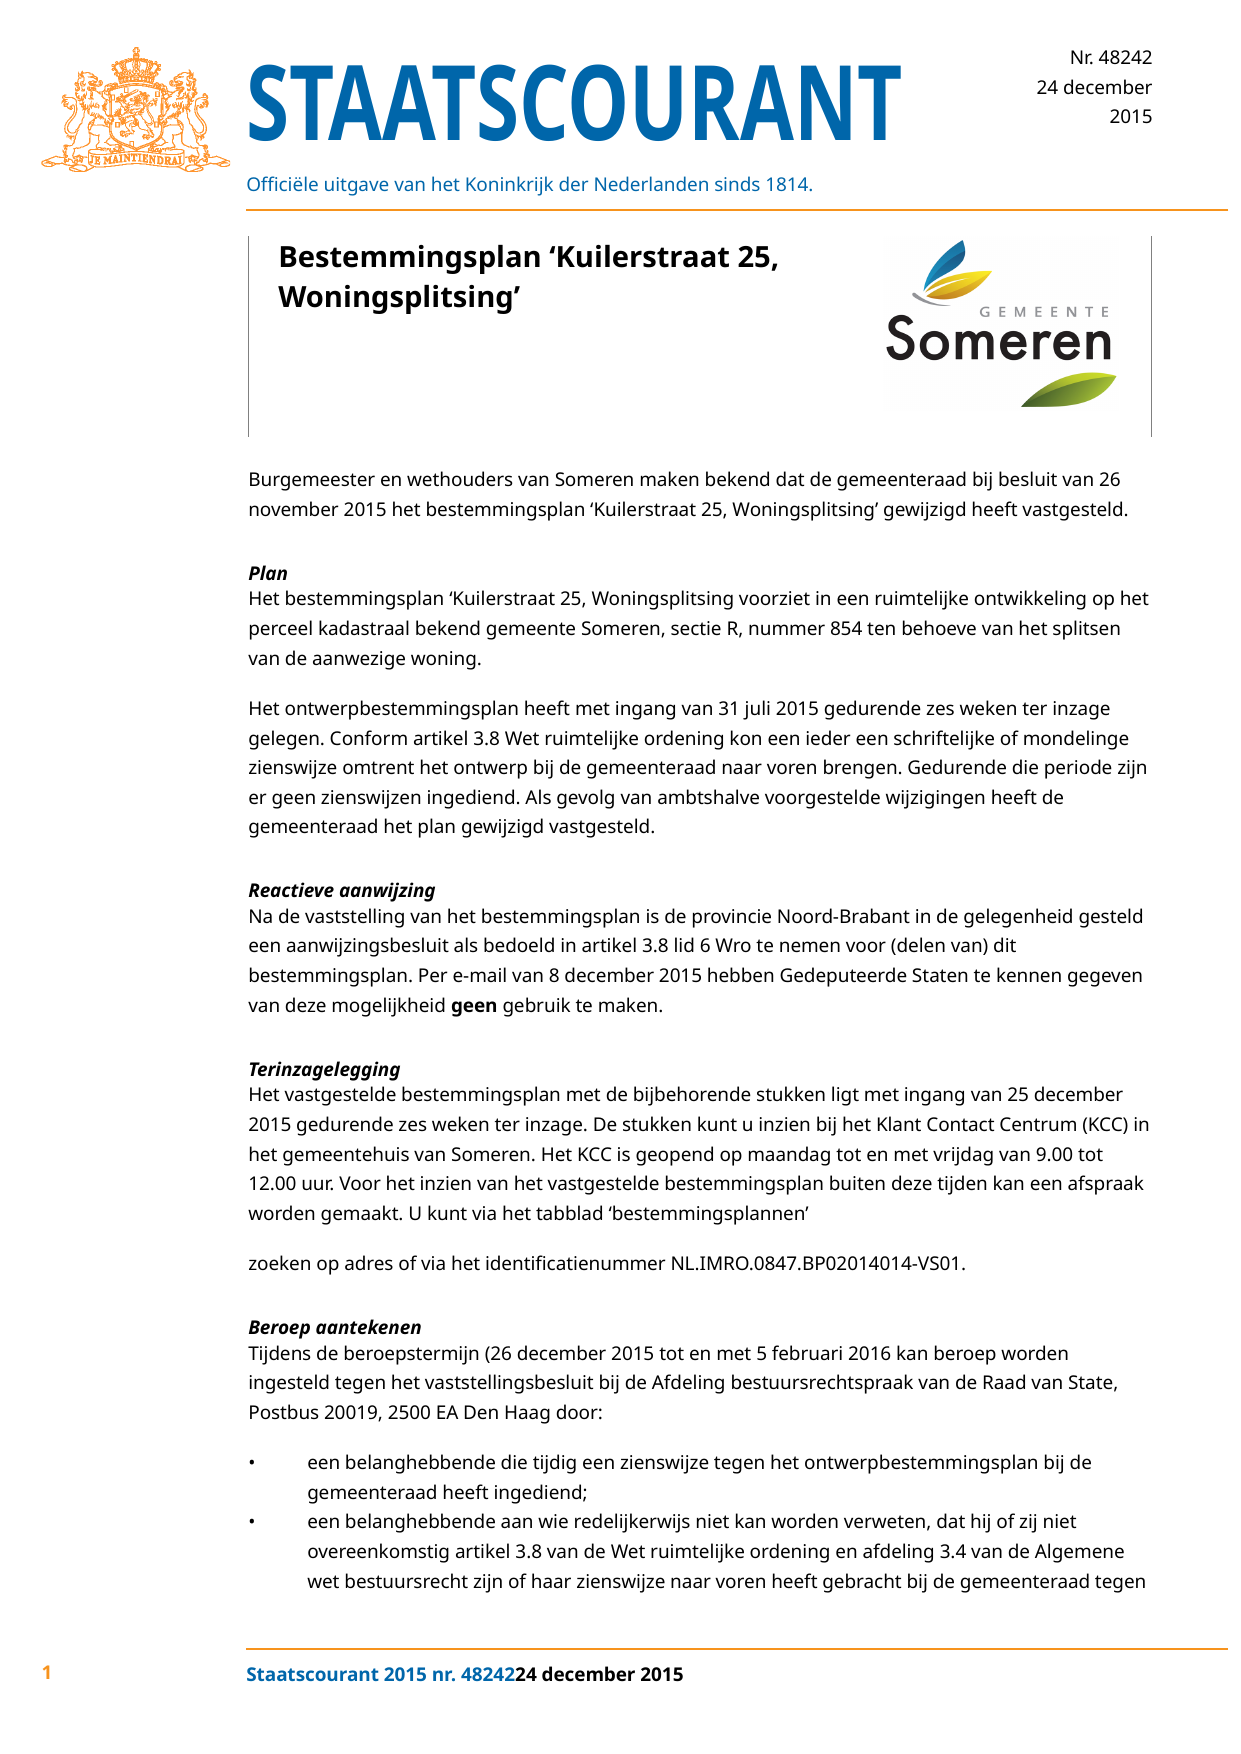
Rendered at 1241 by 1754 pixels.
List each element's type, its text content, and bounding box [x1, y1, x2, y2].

text Het vastgestelde bestemmingsplan met de bijbehorende stukken ligt met ingang van 25 december 2015 gedurende zes weken ter inzage. De stukken kunt u inzien bij het Klant Contact Centrum (KCC) in het gemeentehuis van Someren. Het KCC is geopend op maandag tot en met vrijdag van 9.00 tot 12.00 uur. Voor het inzien van het vastgestelde bestemmingsplan buiten deze tijden kan een afspraak worden gemaakt. U kunt via het tabblad ‘bestemmingsplannen’ [248, 1082, 1152, 1226]
table_header [850, 236, 1151, 437]
text Beroep aantekenen [248, 1314, 1152, 1340]
picture [41, 47, 231, 172]
text zoeken op adres of via het identificatienummer NL.IMRO.0847.BP02014014-VS01. [248, 1250, 1152, 1276]
text Plan [248, 560, 1152, 586]
list een belanghebbende die tijdig een zienswijze tegen het ontwerpbestemmingsplan bij de gemeenteraad heeft ingediend; [248, 1449, 1152, 1505]
list een belanghebbende aan wie redelijkerwijs niet kan worden verweten, dat hij of zij niet overeenkomstig artikel 3.8 van de Wet ruimtelijke ordening en afdeling 3.4 van de Algemene wet bestuursrecht zijn of haar zienswijze naar voren heeft gebracht bij de gemeenteraad tegen [248, 1509, 1152, 1594]
text Burgemeester en wethouders van Someren maken bekend dat de gemeenteraad bij besluit van 26 november 2015 het bestemmingsplan ‘Kuilerstraat 25, Woningsplitsing’ gewijzigd heeft vastgesteld. [248, 466, 1152, 522]
text Het ontwerpbestemmingsplan heeft met ingang van 31 juli 2015 gedurende zes weken ter inzage gelegen. Conform artikel 3.8 Wet ruimtelijke ordening kon een ieder een schriftelijke of mondelinge zienswijze omtrent het ontwerp bij de gemeenteraad naar voren brengen. Gedurende die periode zijn er geen zienswijzen ingediend. Als gevolg van ambtshalve voorgestelde wijzigingen heeft de gemeenteraad het plan gewijzigd vastgesteld. [248, 695, 1152, 839]
text Na de vaststelling van het bestemmingsplan is de provincie Noord-Brabant in de gelegenheid gesteld een aanwijzingsbesluit als bedoeld in artikel 3.8 lid 6 Wro te nemen voor (delen van) dit bestemmingsplan. Per e-mail van 8 december 2015 hebben Gedeputeerde Staten te kennen gegeven van deze mogelijkheid geen gebruik te maken. [248, 903, 1152, 1018]
text Reactieve aanwijzing [248, 877, 1152, 903]
text Tijdens de beroepstermijn (26 december 2015 tot en met 5 februari 2016 kan beroep worden ingesteld tegen het vaststellingsbesluit bij de Afdeling bestuursrechtspraak van de Raad van State, Postbus 20019, 2500 EA Den Haag door: [248, 1340, 1152, 1425]
text Terinzagelegging [248, 1056, 1152, 1082]
picture [882, 236, 1119, 411]
text Het bestemmingsplan ‘Kuilerstraat 25, Woningsplitsing voorziet in een ruimtelijke ontwikkeling op het perceel kadastraal bekend gemeente Someren, sectie R, nummer 854 ten behoeve van het splitsen van de aanwezige woning. [248, 586, 1152, 670]
table_header Bestemmingsplan ‘Kuilerstraat 25, Woningsplitsing’ [249, 236, 850, 437]
